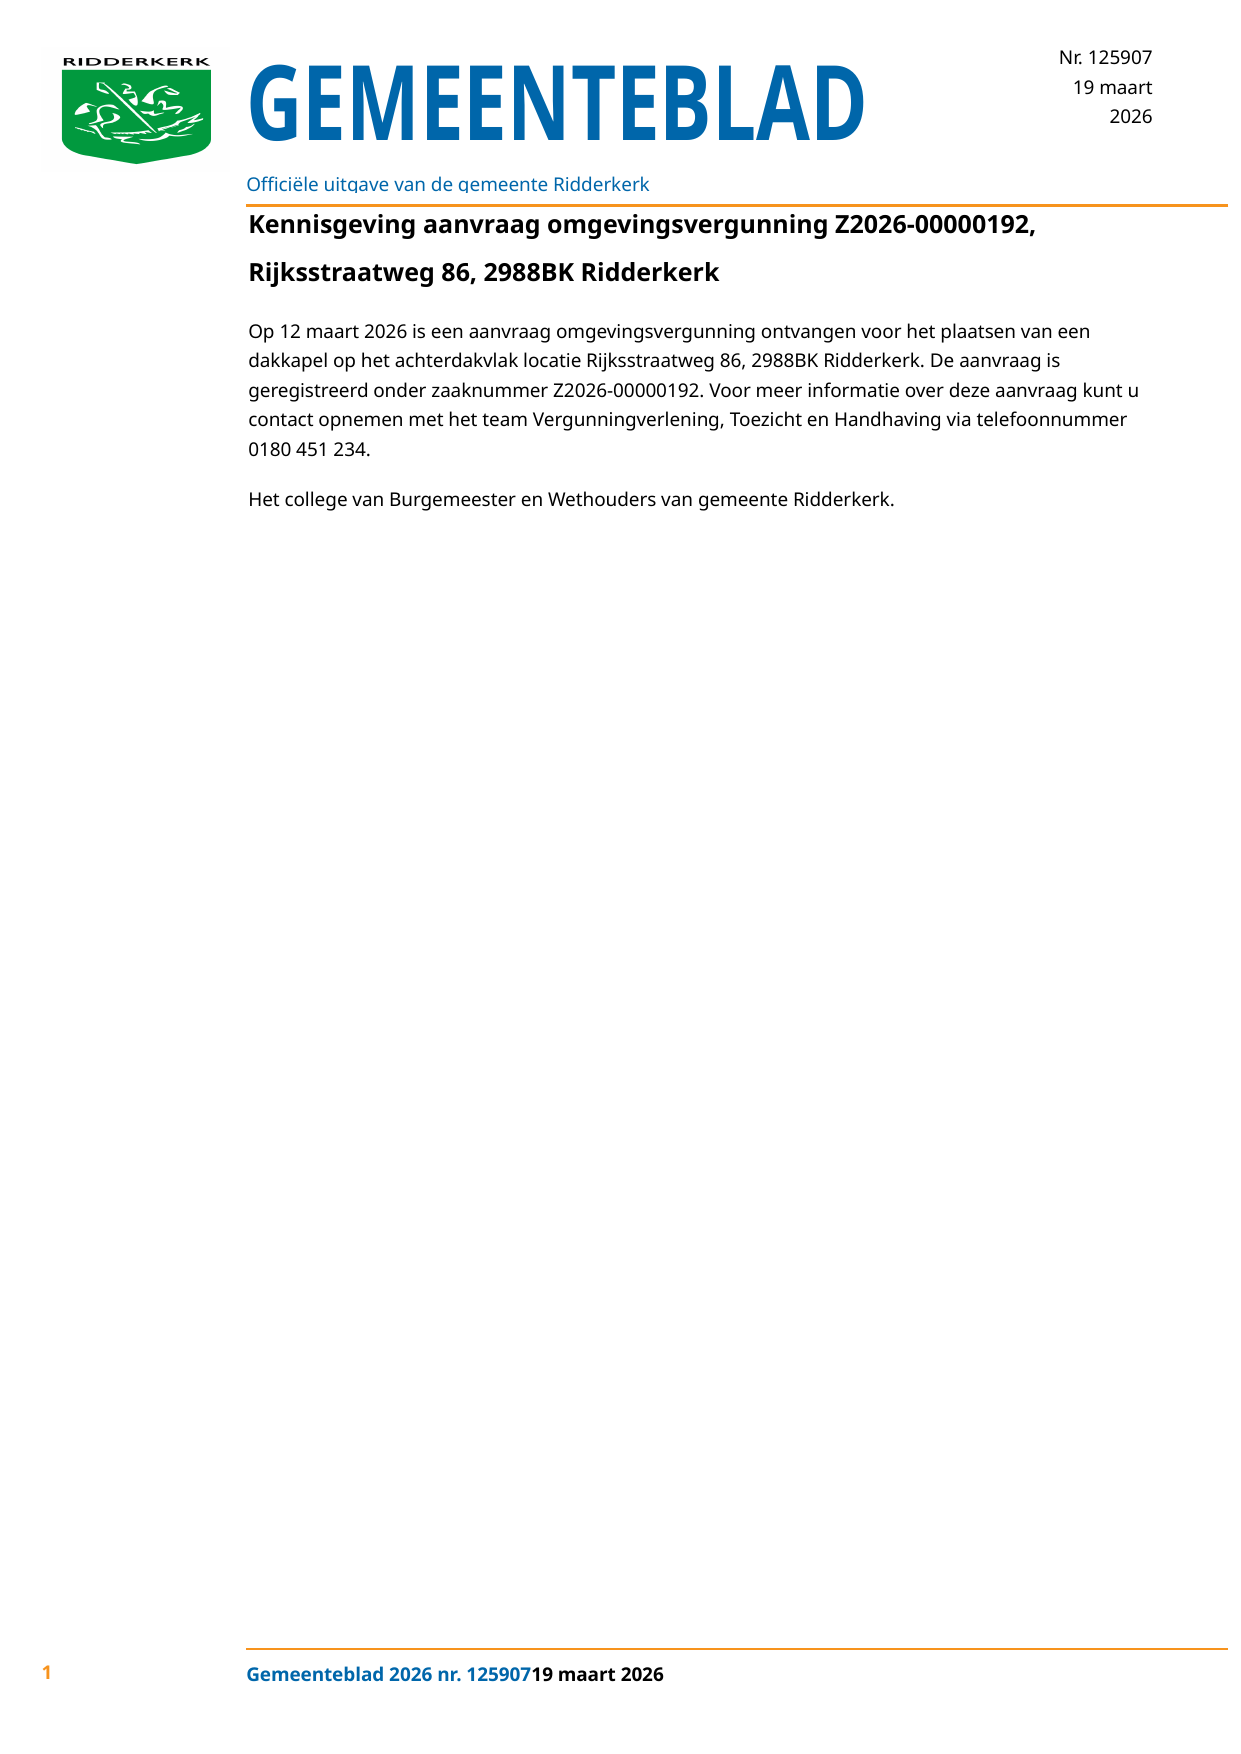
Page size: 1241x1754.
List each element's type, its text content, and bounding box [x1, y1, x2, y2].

text Op 12 maart 2026 is een aanvraag omgevingsvergunning ontvangen voor het plaatsen van een dakkapel op het achterdakvlak locatie Rijksstraatweg 86, 2988BK Ridderkerk. De aanvraag is geregistreerd onder zaaknummer Z2026-00000192. Voor meer informatie over deze aanvraag kunt u contact opnemen met het team Vergunningverlening, Toezicht en Handhaving via telefoonnummer 0180 451 234. [248, 318, 1152, 462]
text Kennisgeving aanvraag omgevingsvergunning Z2026-00000192, Rijksstraatweg 86, 2988BK Ridderkerk [248, 207, 1152, 288]
picture [41, 47, 231, 172]
text Het college van Burgemeester en Wethouders van gemeente Ridderkerk. [248, 487, 1152, 512]
